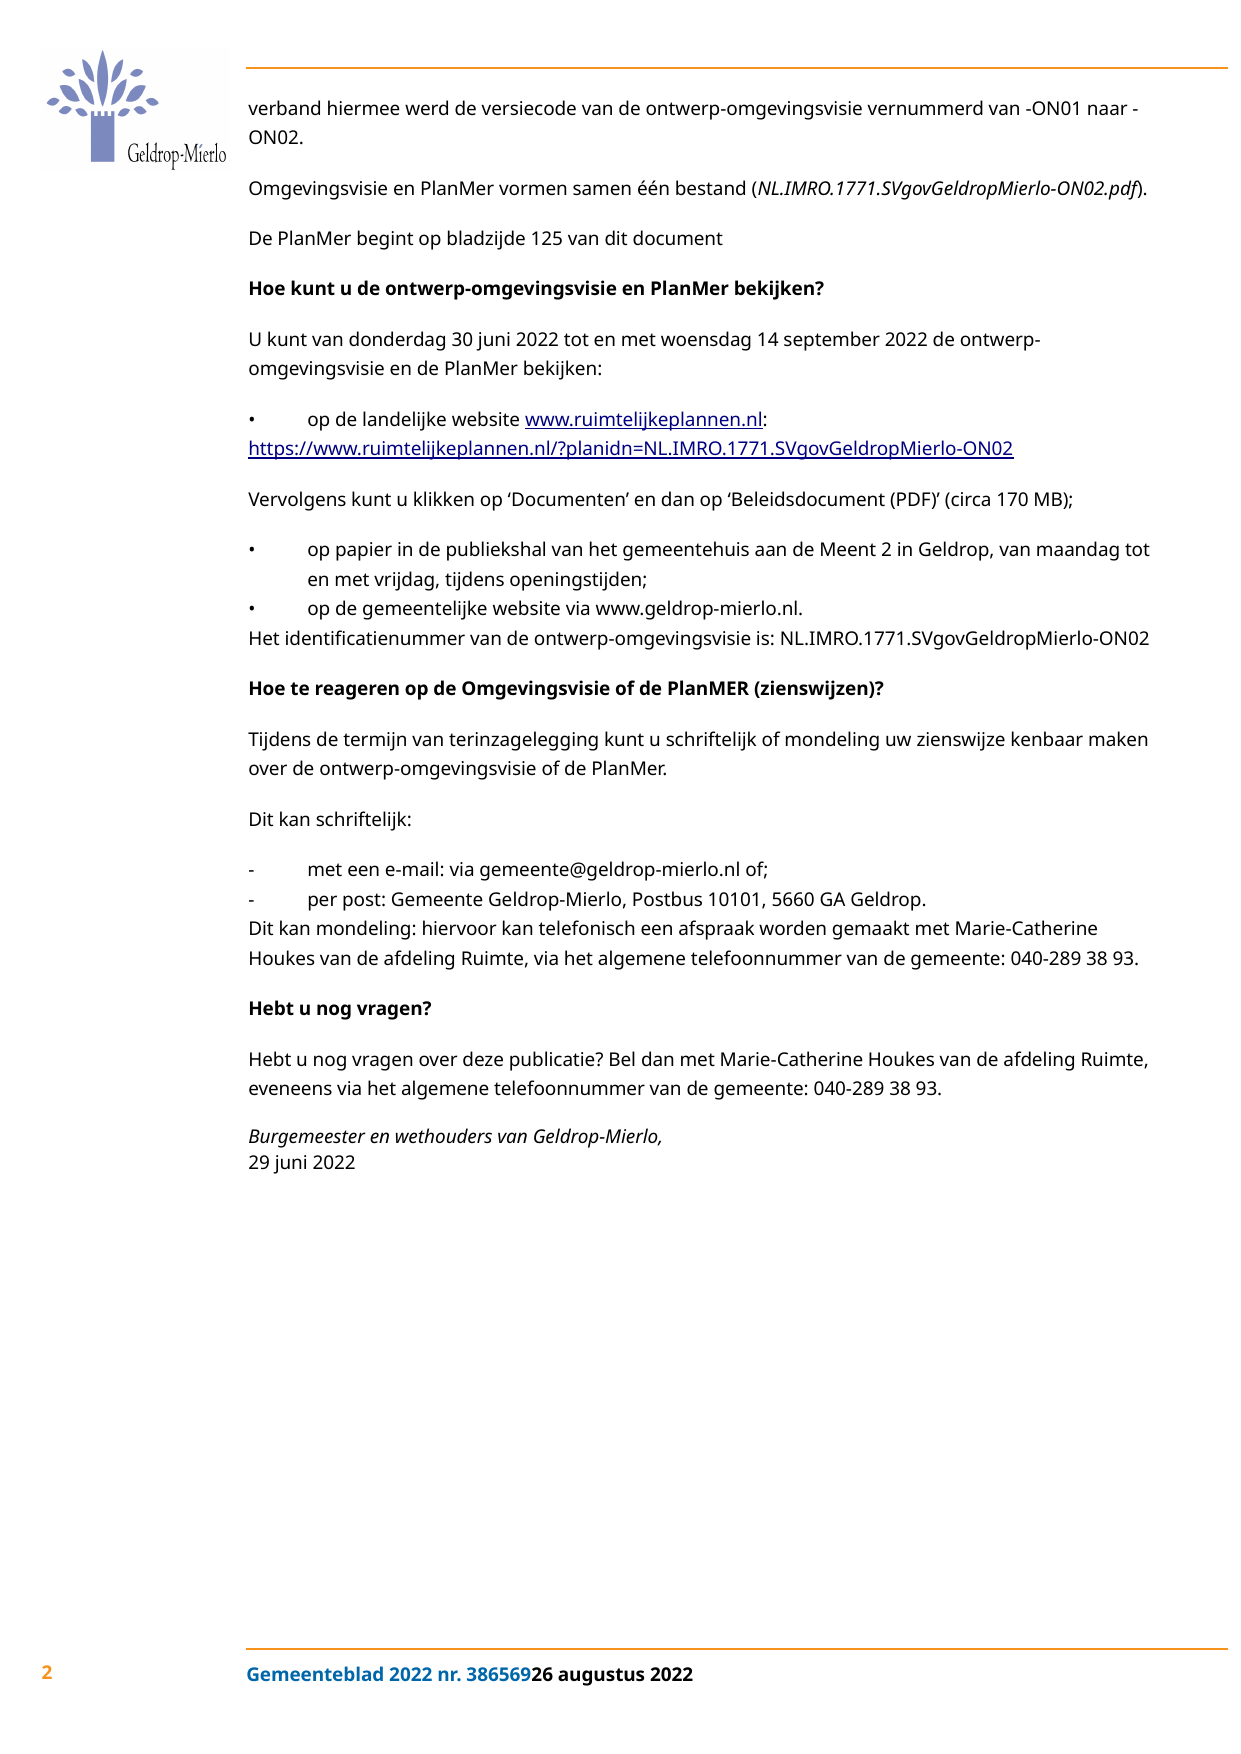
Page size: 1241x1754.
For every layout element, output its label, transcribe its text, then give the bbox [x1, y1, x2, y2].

text Omgevingsvisie en PlanMer vormen samen één bestand (NL.IMRO.1771.SVgovGeldropMierlo-ON02.pdf). [248, 175, 1152, 201]
text Dit kan mondeling: hiervoor kan telefonisch een afspraak worden gemaakt met Marie-Catherine Houkes van de afdeling Ruimte, via het algemene telefoonnummer van de gemeente: 040-289 38 93. [248, 916, 1152, 971]
text Hoe te reageren op de Omgevingsvisie of de PlanMER (zienswijzen)? [248, 676, 1152, 701]
text verband hiermee werd de versiecode van de ontwerp-omgevingsvisie vernummerd van -ON01 naar -ON02. [248, 95, 1152, 150]
text Burgemeester en wethouders van Geldrop-Mierlo, [248, 1123, 1152, 1149]
text De PlanMer begint op bladzijde 125 van dit document [248, 225, 1152, 251]
picture [41, 47, 231, 172]
list op de gemeentelijke website via www.geldrop-mierlo.nl. [248, 596, 1152, 621]
list op papier in de publiekshal van het gemeentehuis aan de Meent 2 in Geldrop, van maandag tot en met vrijdag, tijdens openingstijden; [248, 536, 1152, 592]
text Hoe kunt u de ontwerp-omgevingsvisie en PlanMer bekijken? [248, 276, 1152, 301]
text Hebt u nog vragen over deze publicatie? Bel dan met Marie-Catherine Houkes van de afdeling Ruimte, eveneens via het algemene telefoonnummer van de gemeente: 040-289 38 93. [248, 1046, 1152, 1101]
text Hebt u nog vragen? [248, 996, 1152, 1021]
text Het identificatienummer van de ontwerp-omgevingsvisie is: NL.IMRO.1771.SVgovGeldropMierlo-ON02 [248, 625, 1152, 651]
list met een e-mail: via gemeente@geldrop-mierlo.nl of; [248, 856, 1152, 882]
list op de landelijke website www.ruimtelijkeplannen.nl: [248, 406, 1152, 432]
text 29 juni 2022 [248, 1149, 1152, 1175]
list per post: Gemeente Geldrop-Mierlo, Postbus 10101, 5660 GA Geldrop. [248, 886, 1152, 912]
text Dit kan schriftelijk: [248, 806, 1152, 832]
text Vervolgens kunt u klikken op ‘Documenten’ en dan op ‘Beleidsdocument (PDF)’ (circa 170 MB); [248, 486, 1152, 512]
text U kunt van donderdag 30 juni 2022 tot en met woensdag 14 september 2022 de ontwerp-omgevingsvisie en de PlanMer bekijken: [248, 326, 1152, 381]
text https://www.ruimtelijkeplannen.nl/?planidn=NL.IMRO.1771.SVgovGeldropMierlo-ON02 [248, 436, 1152, 461]
text Tijdens de termijn van terinzagelegging kunt u schriftelijk of mondeling uw zienswijze kenbaar maken over de ontwerp-omgevingsvisie of de PlanMer. [248, 726, 1152, 781]
